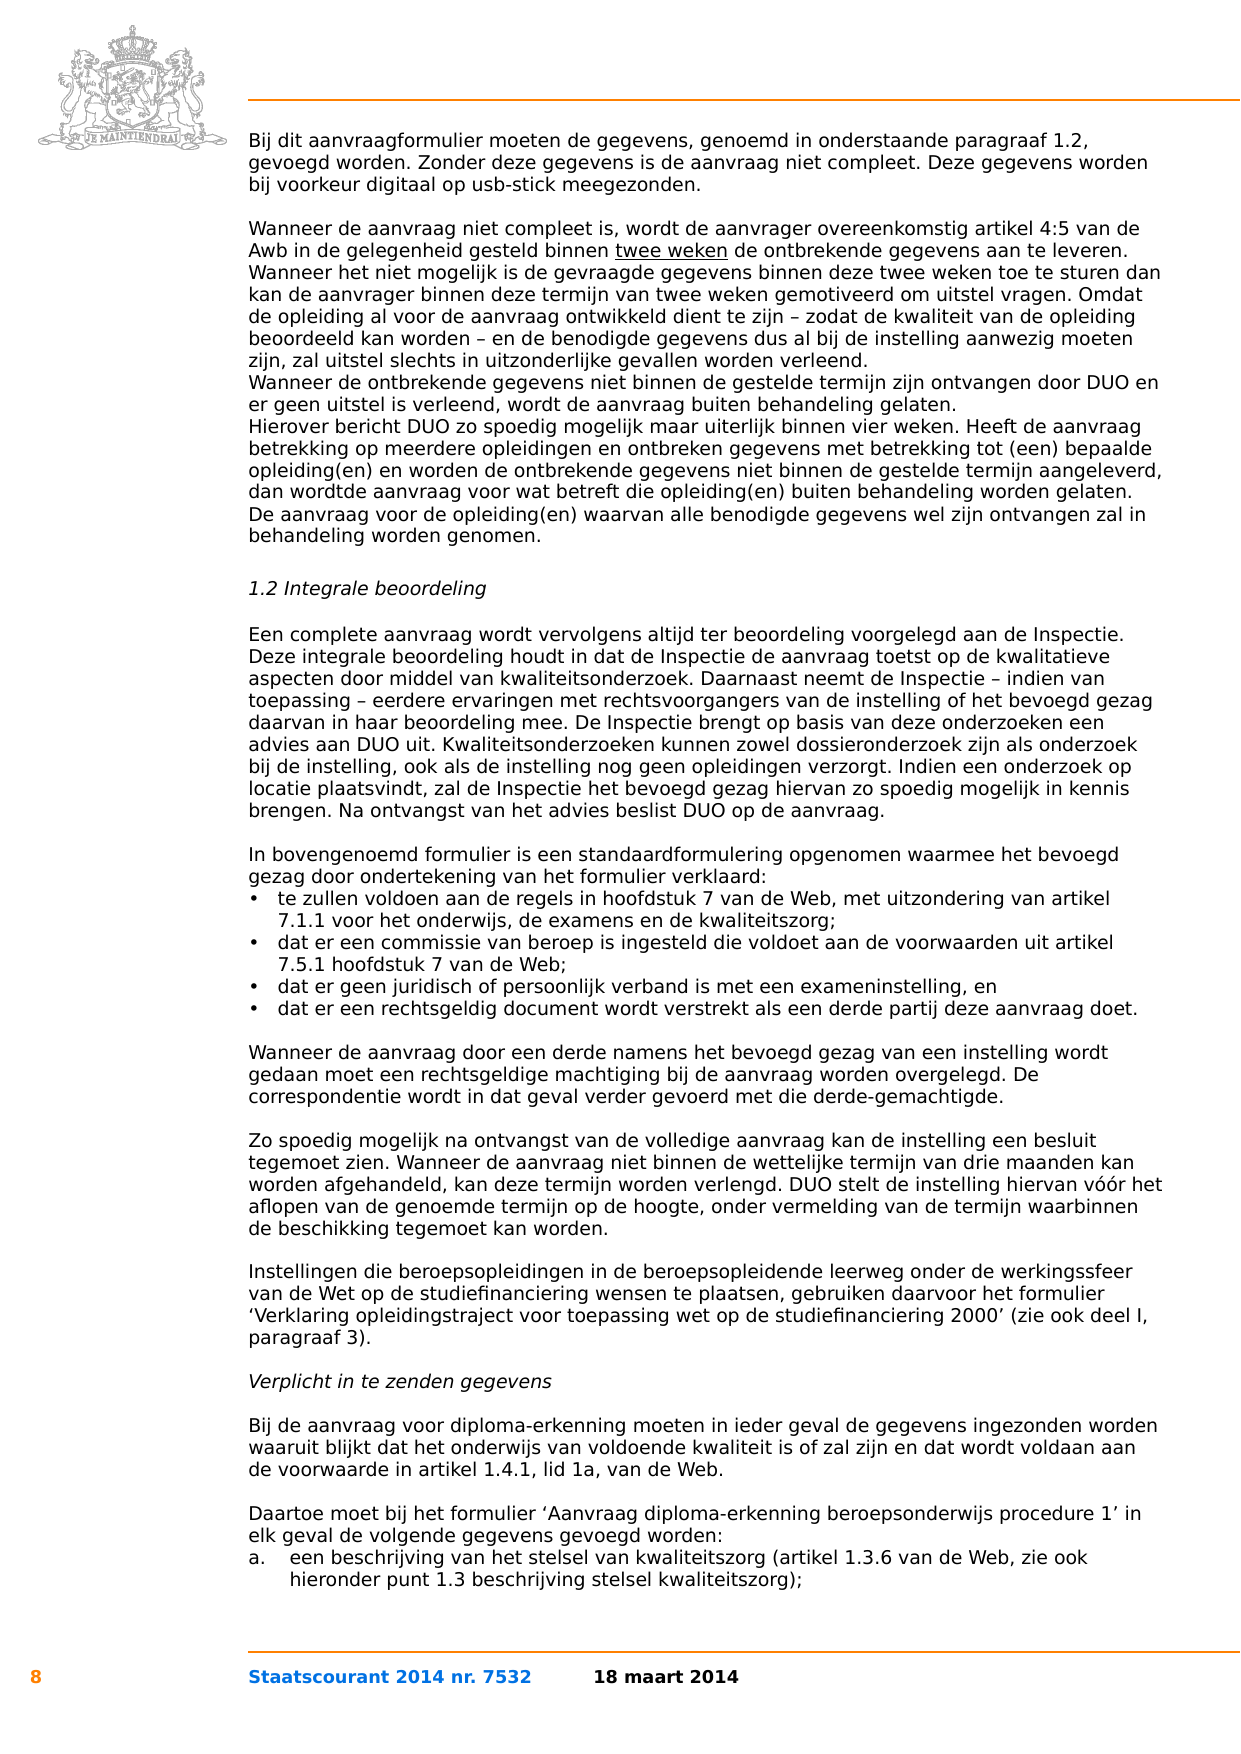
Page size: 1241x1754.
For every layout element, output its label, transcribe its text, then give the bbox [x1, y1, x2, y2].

text Daartoe moet bij het formulier ‘Aanvraag diploma-erkenning beroepsonderwijs procedure 1’ in elk geval de volgende gegevens gevoegd worden: [248, 1503, 1163, 1547]
text Wanneer de aanvraag niet compleet is, wordt de aanvrager overeenkomstig artikel 4:5 van de Awb in de gelegenheid gesteld binnen twee weken de ontbrekende gegevens aan te leveren. Wanneer het niet mogelijk is de gevraagde gegevens binnen deze twee weken toe te sturen dan kan de aanvrager binnen deze termijn van twee weken gemotiveerd om uitstel vragen. Omdat de opleiding al voor de aanvraag ontwikkeld dient te zijn – zodat de kwaliteit van de opleiding beoordeeld kan worden – en de benodigde gegevens dus al bij de instelling aanwezig moeten zijn, zal uitstel slechts in uitzonderlijke gevallen worden verleend. [248, 218, 1163, 372]
text Wanneer de aanvraag door een derde namens het bevoegd gezag van een instelling wordt gedaan moet een rechtsgeldige machtiging bij de aanvraag worden overgelegd. De correspondentie wordt in dat geval verder gevoerd met die derde-gemachtigde. [248, 1042, 1163, 1108]
text Een complete aanvraag wordt vervolgens altijd ter beoordeling voorgelegd aan de Inspectie. Deze integrale beoordeling houdt in dat de Inspectie de aanvraag toetst op de kwalitatieve aspecten door middel van kwaliteitsonderzoek. Daarnaast neemt de Inspectie – indien van toepassing – eerdere ervaringen met rechtsvoorgangers van de instelling of het bevoegd gezag daarvan in haar beoordeling mee. De Inspectie brengt op basis van deze onderzoeken een advies aan DUO uit. Kwaliteitsonderzoeken kunnen zowel dossieronderzoek zijn als onderzoek bij de instelling, ook als de instelling nog geen opleidingen verzorgt. Indien een onderzoek op locatie plaatsvindt, zal de Inspectie het bevoegd gezag hiervan zo spoedig mogelijk in kennis brengen. Na ontvangst van het advies beslist DUO op de aanvraag. [248, 624, 1163, 822]
text In bovengenoemd formulier is een standaardformulering opgenomen waarmee het bevoegd gezag door ondertekening van het formulier verklaard: [248, 844, 1163, 888]
text Zo spoedig mogelijk na ontvangst van de volledige aanvraag kan de instelling een besluit tegemoet zien. Wanneer de aanvraag niet binnen de wettelijke termijn van drie maanden kan worden afgehandeld, kan deze termijn worden verlengd. DUO stelt de instelling hiervan vóór het aflopen van de genoemde termijn op de hoogte, onder vermelding van de termijn waarbinnen de beschikking tegemoet kan worden. [248, 1129, 1163, 1239]
subtitle 1.2 Integrale beoordeling [248, 577, 1163, 599]
text Bij dit aanvraagformulier moeten de gegevens, genoemd in onderstaande paragraaf 1.2, gevoegd worden. Zonder deze gegevens is de aanvraag niet compleet. Deze gegevens worden bij voorkeur digitaal op usb-stick meegezonden. [248, 130, 1163, 196]
picture [38, 25, 227, 150]
text Hierover bericht DUO zo spoedig mogelijk maar uiterlijk binnen vier weken. Heeft de aanvraag betrekking op meerdere opleidingen en ontbreken gegevens met betrekking tot (een) bepaalde opleiding(en) en worden de ontbrekende gegevens niet binnen de gestelde termijn aangeleverd, dan wordtde aanvraag voor wat betreft die opleiding(en) buiten behandeling worden gelaten. De aanvraag voor de opleiding(en) waarvan alle benodigde gegevens wel zijn ontvangen zal in behandeling worden genomen. [248, 416, 1163, 547]
text • dat er een commissie van beroep is ingesteld die voldoet aan de voorwaarden uit artikel 7.5.1 hoofdstuk 7 van de Web; [248, 932, 1163, 976]
text Bij de aanvraag voor diploma-erkenning moeten in ieder geval de gegevens ingezonden worden waaruit blijkt dat het onderwijs van voldoende kwaliteit is of zal zijn en dat wordt voldaan aan de voorwaarde in artikel 1.4.1, lid 1a, van de Web. [248, 1415, 1163, 1481]
text Instellingen die beroepsopleidingen in de beroepsopleidende leerweg onder de werkingssfeer van de Wet op de studiefinanciering wensen te plaatsen, gebruiken daarvoor het formulier ‘Verklaring opleidingstraject voor toepassing wet op de studiefinanciering 2000’ (zie ook deel I, paragraaf 3). [248, 1261, 1163, 1349]
text • te zullen voldoen aan de regels in hoofdstuk 7 van de Web, met uitzondering van artikel 7.1.1 voor het onderwijs, de examens en de kwaliteitszorg; [248, 888, 1163, 932]
subtitle Verplicht in te zenden gegevens [248, 1371, 1163, 1393]
text • dat er geen juridisch of persoonlijk verband is met een exameninstelling, en [248, 976, 1163, 998]
text a. een beschrijving van het stelsel van kwaliteitszorg (artikel 1.3.6 van de Web, zie ook hieronder punt 1.3 beschrijving stelsel kwaliteitszorg); [248, 1547, 1163, 1591]
text Wanneer de ontbrekende gegevens niet binnen de gestelde termijn zijn ontvangen door DUO en er geen uitstel is verleend, wordt de aanvraag buiten behandeling gelaten. [248, 372, 1163, 416]
text • dat er een rechtsgeldig document wordt verstrekt als een derde partij deze aanvraag doet. [248, 998, 1163, 1020]
